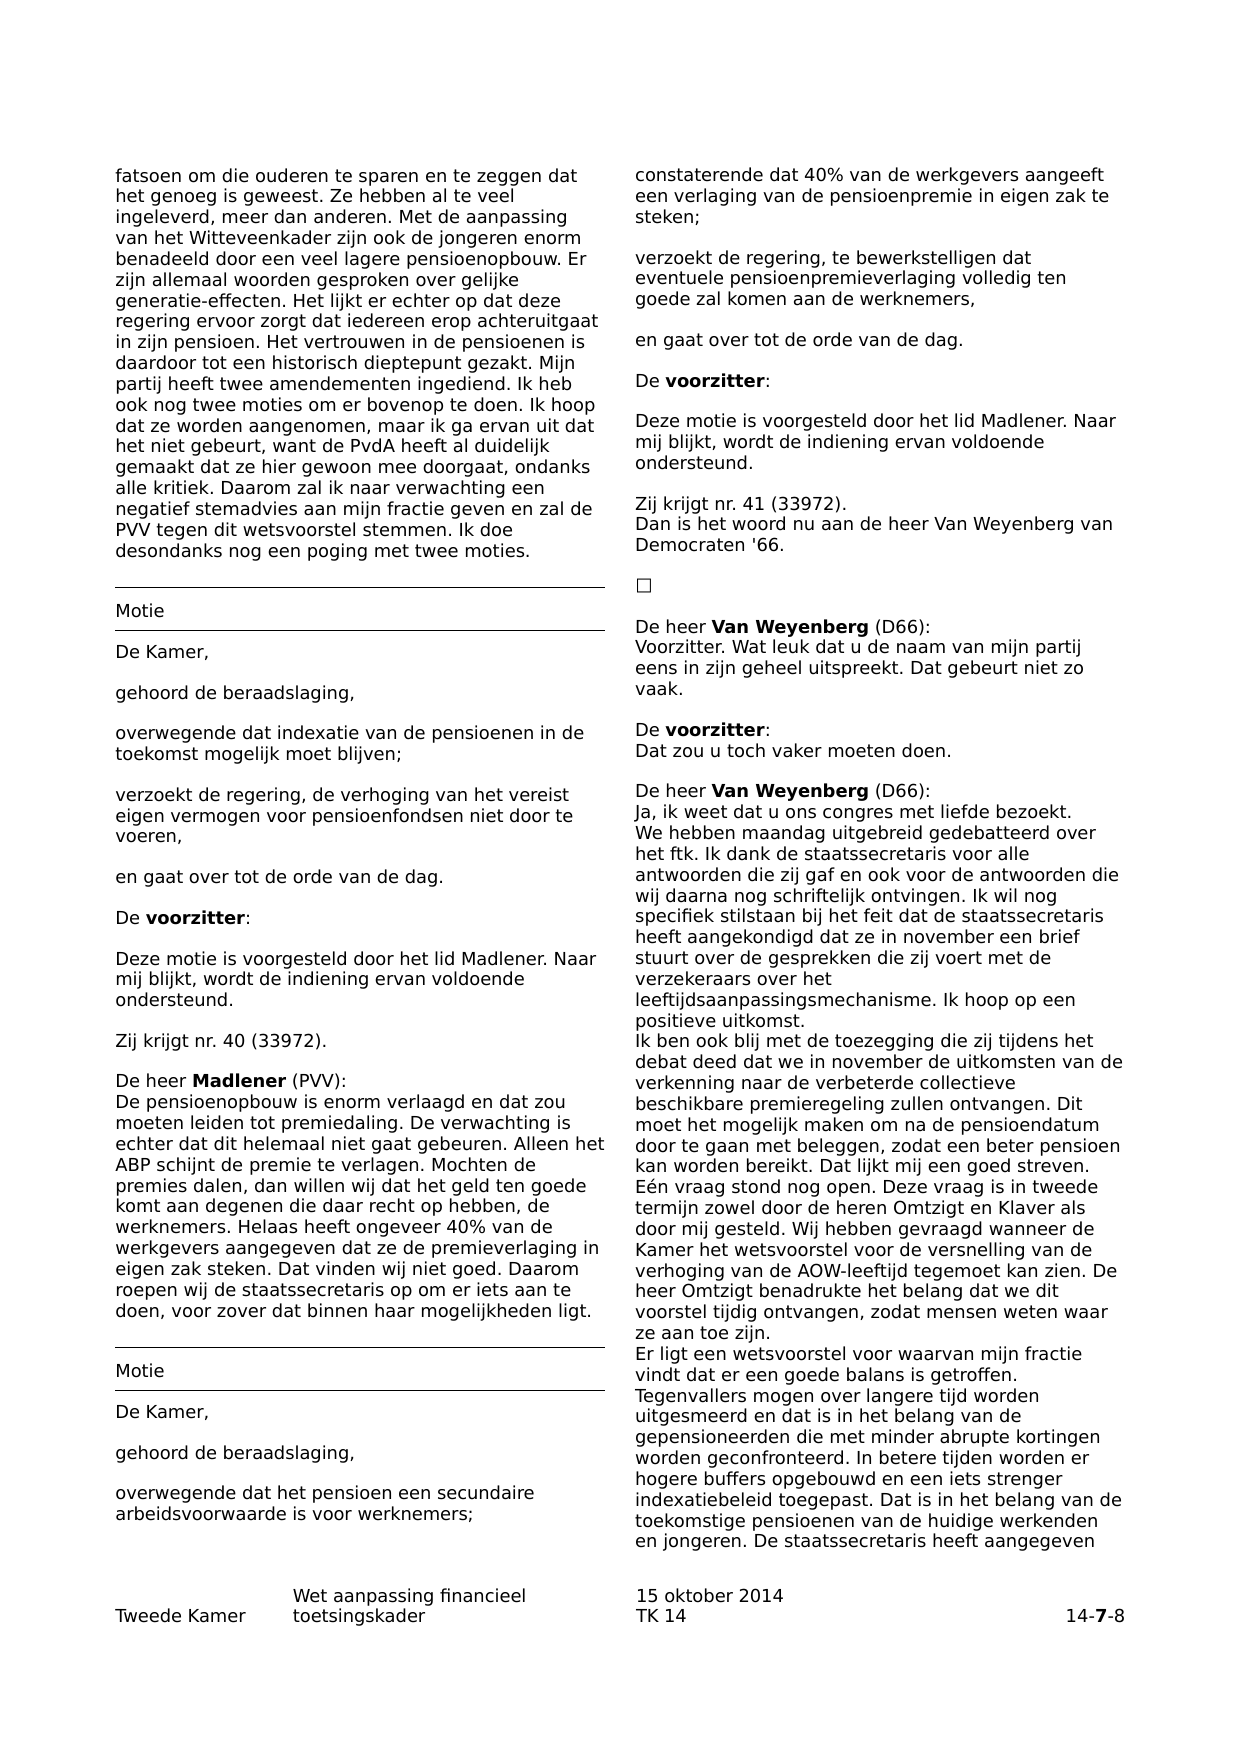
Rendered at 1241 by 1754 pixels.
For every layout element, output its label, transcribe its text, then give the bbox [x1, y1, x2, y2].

text Ik ben ook blij met de toezegging die zij tijdens het debat deed dat we in november de uitkomsten van de verkenning naar de verbeterde collectieve beschikbare premieregeling zullen ontvangen. Dit moet het mogelijk maken om na de pensioendatum door te gaan met beleggen, zodat een beter pensioen kan worden bereikt. Dat lijkt mij een goed streven. Eén vraag stond nog open. Deze vraag is in tweede termijn zowel door de heren Omtzigt en Klaver als door mij gesteld. Wij hebben gevraagd wanneer de Kamer het wetsvoorstel voor de versnelling van de verhoging van de AOW-leeftijd tegemoet kan zien. De heer Omtzigt benadrukte het belang dat we dit voorstel tijdig ontvangen, zodat mensen weten waar ze aan toe zijn. [635, 1031, 1125, 1344]
text We hebben maandag uitgebreid gedebatteerd over het ftk. Ik dank de staatssecretaris voor alle antwoorden die zij gaf en ook voor de antwoorden die wij daarna nog schriftelijk ontvingen. Ik wil nog specifiek stilstaan bij het feit dat de staatssecretaris heeft aangekondigd dat ze in november een brief stuurt over de gesprekken die zij voert met de verzekeraars over het leeftijdsaanpassingsmechanisme. Ik hoop op een positieve uitkomst. [635, 823, 1125, 1031]
text De heer Madlener (PVV): [115, 1071, 605, 1092]
text Er ligt een wetsvoorstel voor waarvan mijn fractie vindt dat er een goede balans is getroffen. Tegenvallers mogen over langere tijd worden uitgesmeerd en dat is in het belang van de gepensioneerden die met minder abrupte kortingen worden geconfronteerd. In betere tijden worden er hogere buffers opgebouwd en een iets strenger indexatiebeleid toegepast. Dat is in het belang van de toekomstige pensioenen van de huidige werkenden en jongeren. De staatssecretaris heeft aangegeven [635, 1344, 1125, 1552]
text overwegende dat het pensioen een secundaire arbeidsvoorwaarde is voor werknemers; [115, 1483, 605, 1525]
text De voorzitter: [115, 908, 605, 928]
text en gaat over tot de orde van de dag. [635, 330, 1125, 350]
text overwegende dat indexatie van de pensioenen in de toekomst mogelijk moet blijven; [115, 723, 605, 765]
text gehoord de beraadslaging, [115, 682, 605, 703]
text Zij krijgt nr. 41 (33972). [635, 493, 1125, 514]
text ⬜ [635, 576, 1125, 596]
text Voorzitter. Wat leuk dat u de naam van mijn partij eens in zijn geheel uitspreekt. Dat gebeurt niet zo vaak. [635, 637, 1125, 700]
text Zij krijgt nr. 40 (33972). [115, 1031, 605, 1051]
text Motie [115, 1361, 605, 1382]
text De voorzitter: [635, 720, 1125, 740]
text Deze motie is voorgesteld door het lid Madlener. Naar mij blijkt, wordt de indiening ervan voldoende ondersteund. [635, 411, 1125, 473]
text De heer Van Weyenberg (D66): [635, 616, 1125, 637]
text Dat zou u toch vaker moeten doen. [635, 740, 1125, 761]
text Motie [115, 601, 605, 622]
text en gaat over tot de orde van de dag. [115, 867, 605, 888]
text De pensioenopbouw is enorm verlaagd en dat zou moeten leiden tot premiedaling. De verwachting is echter dat dit helemaal niet gaat gebeuren. Alleen het ABP schijnt de premie te verlagen. Mochten de premies dalen, dan willen wij dat het geld ten goede komt aan degenen die daar recht op hebben, de werknemers. Helaas heeft ongeveer 40% van de werkgevers aangegeven dat ze de premieverlaging in eigen zak steken. Dat vinden wij niet goed. Daarom roepen wij de staatssecretaris op om er iets aan te doen, voor zover dat binnen haar mogelijkheden ligt. [115, 1092, 605, 1321]
text Ja, ik weet dat u ons congres met liefde bezoekt. [635, 802, 1125, 823]
text fatsoen om die ouderen te sparen en te zeggen dat het genoeg is geweest. Ze hebben al te veel ingeleverd, meer dan anderen. Met de aanpassing van het Witteveenkader zijn ook de jongeren enorm benadeeld door een veel lagere pensioenopbouw. Er zijn allemaal woorden gesproken over gelijke generatie-effecten. Het lijkt er echter op dat deze regering ervoor zorgt dat iedereen erop achteruitgaat in zijn pensioen. Het vertrouwen in de pensioenen is daardoor tot een historisch dieptepunt gezakt. Mijn partij heeft twee amendementen ingediend. Ik heb ook nog twee moties om er bovenop te doen. Ik hoop dat ze worden aangenomen, maar ik ga ervan uit dat het niet gebeurt, want de PvdA heeft al duidelijk gemaakt dat ze hier gewoon mee doorgaat, ondanks alle kritiek. Daarom zal ik naar verwachting een negatief stemadvies aan mijn fractie geven en zal de PVV tegen dit wetsvoorstel stemmen. Ik doe desondanks nog een poging met twee moties. [115, 165, 605, 561]
text constaterende dat 40% van de werkgevers aangeeft een verlaging van de pensioenpremie in eigen zak te steken; [635, 165, 1125, 227]
text verzoekt de regering, te bewerkstelligen dat eventuele pensioenpremieverlaging volledig ten goede zal komen aan de werknemers, [635, 247, 1125, 310]
text Dan is het woord nu aan de heer Van Weyenberg van Democraten '66. [635, 514, 1125, 556]
text Deze motie is voorgesteld door het lid Madlener. Naar mij blijkt, wordt de indiening ervan voldoende ondersteund. [115, 948, 605, 1011]
text verzoekt de regering, de verhoging van het vereist eigen vermogen voor pensioenfondsen niet door te voeren, [115, 785, 605, 847]
text De Kamer, [115, 642, 605, 662]
text gehoord de beraadslaging, [115, 1442, 605, 1463]
text De voorzitter: [635, 370, 1125, 391]
text De heer Van Weyenberg (D66): [635, 781, 1125, 802]
text De Kamer, [115, 1402, 605, 1422]
